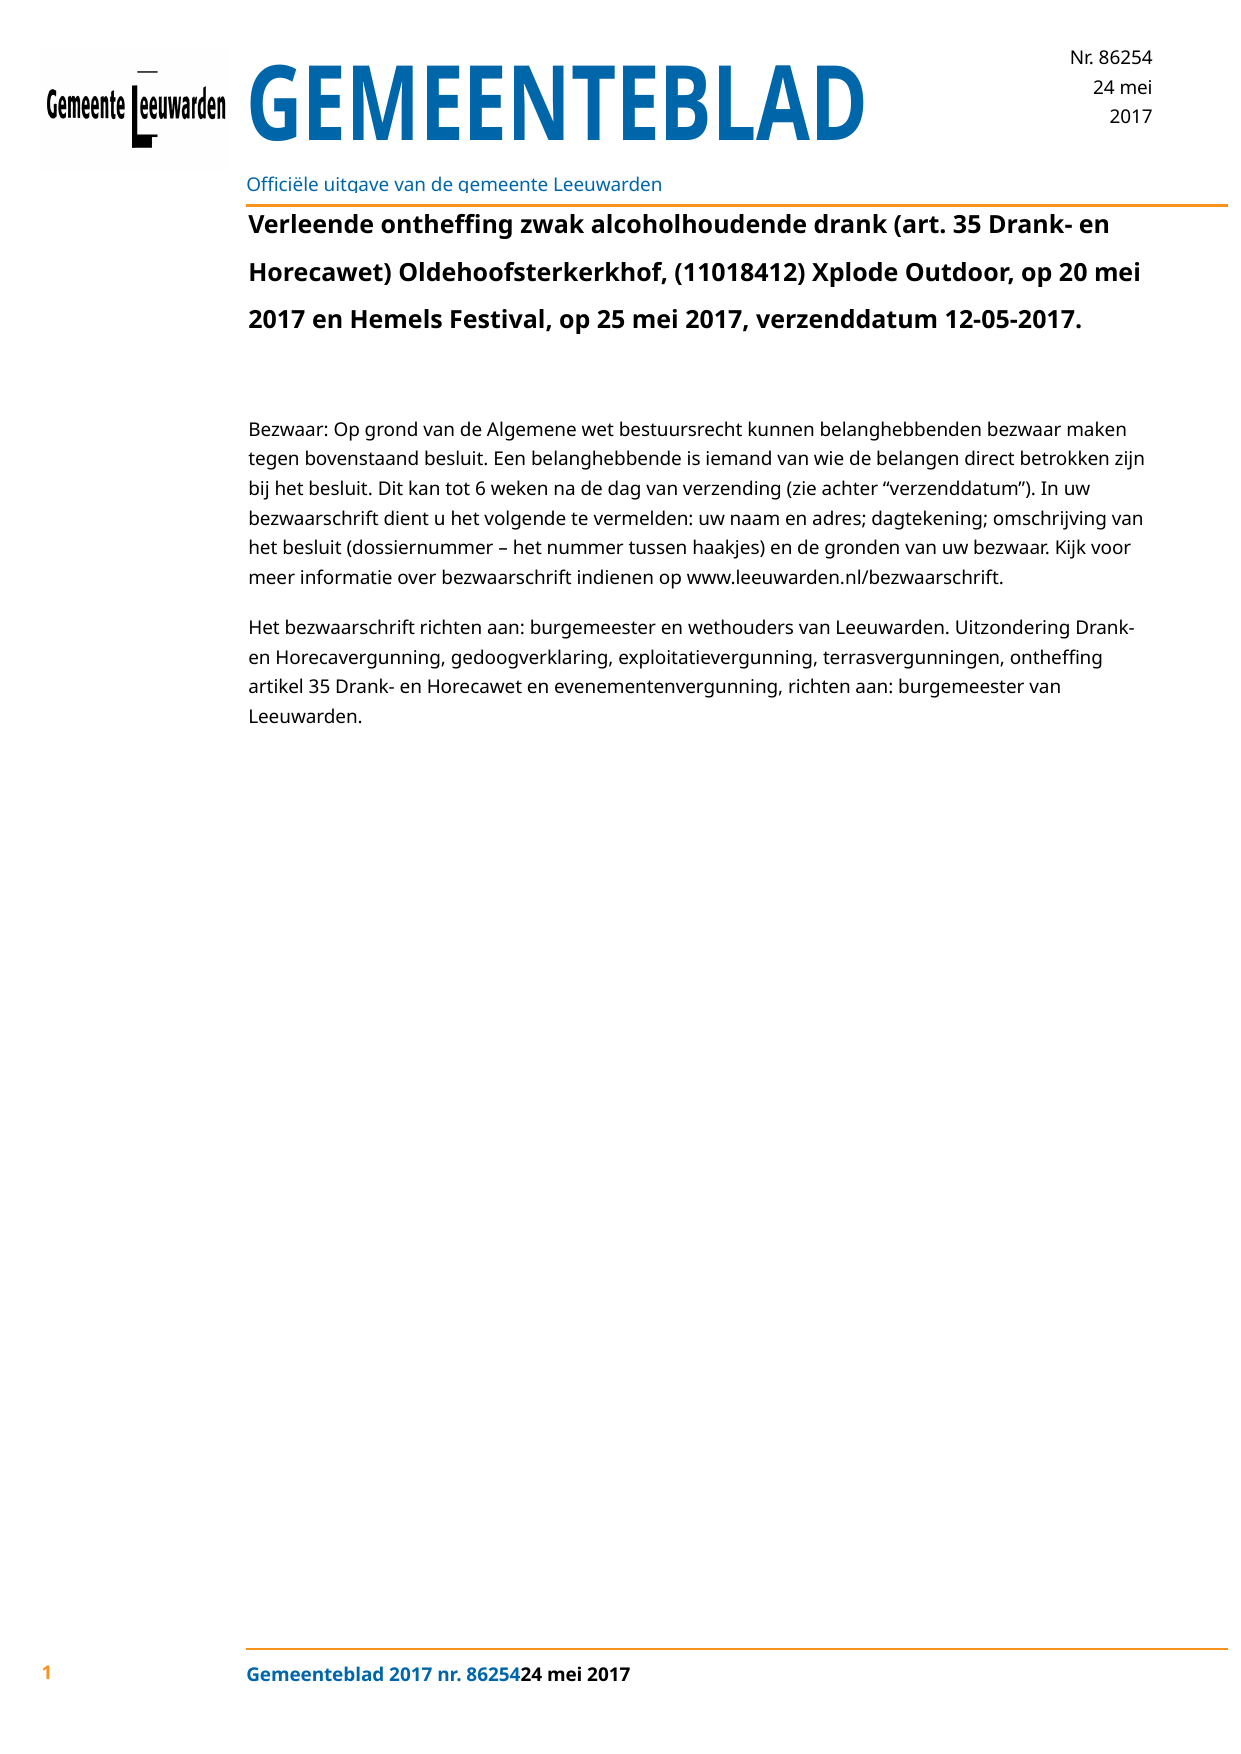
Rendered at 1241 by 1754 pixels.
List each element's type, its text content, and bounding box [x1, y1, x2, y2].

text Bezwaar: Op grond van de Algemene wet bestuursrecht kunnen belanghebbenden bezwaar maken tegen bovenstaand besluit. Een belanghebbende is iemand van wie de belangen direct betrokken zijn bij het besluit. Dit kan tot 6 weken na de dag van verzending (zie achter “verzenddatum”). In uw bezwaarschrift dient u het volgende te vermelden: uw naam en adres; dagtekening; omschrijving van het besluit (dossiernummer – het nummer tussen haakjes) en de gronden van uw bezwaar. Kijk voor meer informatie over bezwaarschrift indienen op www.leeuwarden.nl/bezwaarschrift. [248, 416, 1152, 589]
text Verleende ontheffing zwak alcoholhoudende drank (art. 35 Drank- en Horecawet) Oldehoofsterkerkhof, (11018412) Xplode Outdoor, op 20 mei 2017 en Hemels Festival, op 25 mei 2017, verzenddatum 12-05-2017. [248, 207, 1152, 336]
text Het bezwaarschrift richten aan: burgemeester en wethouders van Leeuwarden. Uitzondering Drank- en Horecavergunning, gedoogverklaring, exploitatievergunning, terrasvergunningen, ontheffing artikel 35 Drank- en Horecawet en evenementenvergunning, richten aan: burgemeester van Leeuwarden. [248, 614, 1152, 729]
picture [41, 47, 231, 172]
